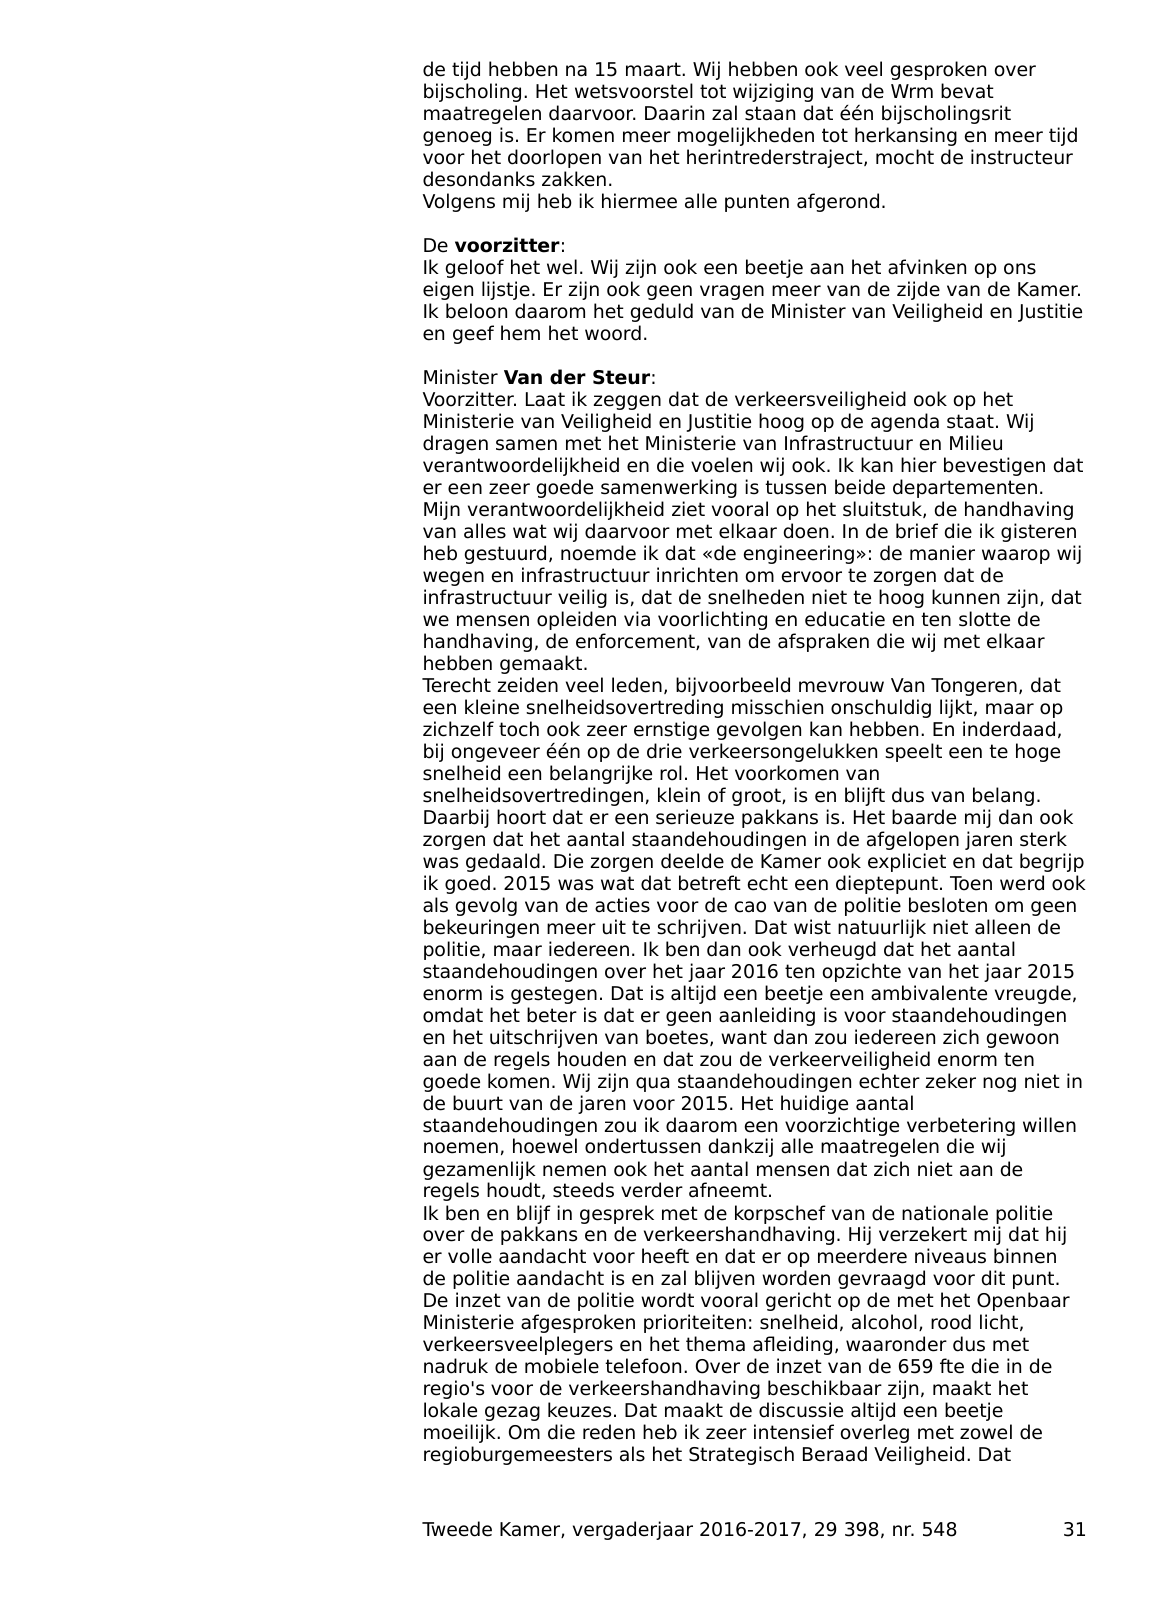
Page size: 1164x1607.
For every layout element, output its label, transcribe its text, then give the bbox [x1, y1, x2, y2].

text Terecht zeiden veel leden, bijvoorbeeld mevrouw Van Tongeren, dat een kleine snelheidsovertreding misschien onschuldig lijkt, maar op zichzelf toch ook zeer ernstige gevolgen kan hebben. En inderdaad, bij ongeveer één op de drie verkeersongelukken speelt een te hoge snelheid een belangrijke rol. Het voorkomen van snelheidsovertredingen, klein of groot, is en blijft dus van belang. Daarbij hoort dat er een serieuze pakkans is. Het baarde mij dan ook zorgen dat het aantal staandehoudingen in de afgelopen jaren sterk was gedaald. Die zorgen deelde de Kamer ook expliciet en dat begrijp ik goed. 2015 was wat dat betreft echt een dieptepunt. Toen werd ook als gevolg van de acties voor de cao van de politie besloten om geen bekeuringen meer uit te schrijven. Dat wist natuurlijk niet alleen de politie, maar iedereen. Ik ben dan ook verheugd dat het aantal staandehoudingen over het jaar 2016 ten opzichte van het jaar 2015 enorm is gestegen. Dat is altijd een beetje een ambivalente vreugde, omdat het beter is dat er geen aanleiding is voor staandehoudingen en het uitschrijven van boetes, want dan zou iedereen zich gewoon aan de regels houden en dat zou de verkeerveiligheid enorm ten goede komen. Wij zijn qua staandehoudingen echter zeker nog niet in de buurt van de jaren voor 2015. Het huidige aantal staandehoudingen zou ik daarom een voorzichtige verbetering willen noemen, hoewel ondertussen dankzij alle maatregelen die wij gezamenlijk nemen ook het aantal mensen dat zich niet aan de regels houdt, steeds verder afneemt. [422, 675, 1087, 1202]
text Minister Van der Steur: [422, 367, 1087, 389]
text De inzet van de politie wordt vooral gericht op de met het Openbaar Ministerie afgesproken prioriteiten: snelheid, alcohol, rood licht, verkeersveelplegers en het thema afleiding, waaronder dus met nadruk de mobiele telefoon. Over de inzet van de 659 fte die in de regio's voor de verkeershandhaving beschikbaar zijn, maakt het lokale gezag keuzes. Dat maakt de discussie altijd een beetje moeilijk. Om die reden heb ik zeer intensief overleg met zowel de regioburgemeesters als het Strategisch Beraad Veiligheid. Dat [422, 1290, 1087, 1466]
text de tijd hebben na 15 maart. Wij hebben ook veel gesproken over bijscholing. Het wetsvoorstel tot wijziging van de Wrm bevat maatregelen daarvoor. Daarin zal staan dat één bijscholingsrit genoeg is. Er komen meer mogelijkheden tot herkansing en meer tijd voor het doorlopen van het herintrederstraject, mocht de instructeur desondanks zakken. [422, 59, 1087, 191]
text Volgens mij heb ik hiermee alle punten afgerond. [422, 191, 1087, 213]
text Ik geloof het wel. Wij zijn ook een beetje aan het afvinken op ons eigen lijstje. Er zijn ook geen vragen meer van de zijde van de Kamer. Ik beloon daarom het geduld van de Minister van Veiligheid en Justitie en geef hem het woord. [422, 257, 1087, 345]
text Ik ben en blijf in gesprek met de korpschef van de nationale politie over de pakkans en de verkeershandhaving. Hij verzekert mij dat hij er volle aandacht voor heeft en dat er op meerdere niveaus binnen de politie aandacht is en zal blijven worden gevraagd voor dit punt. [422, 1202, 1087, 1290]
text De voorzitter: [422, 235, 1087, 257]
text Voorzitter. Laat ik zeggen dat de verkeersveiligheid ook op het Ministerie van Veiligheid en Justitie hoog op de agenda staat. Wij dragen samen met het Ministerie van Infrastructuur en Milieu verantwoordelijkheid en die voelen wij ook. Ik kan hier bevestigen dat er een zeer goede samenwerking is tussen beide departementen. Mijn verantwoordelijkheid ziet vooral op het sluitstuk, de handhaving van alles wat wij daarvoor met elkaar doen. In de brief die ik gisteren heb gestuurd, noemde ik dat «de engineering»: de manier waarop wij wegen en infrastructuur inrichten om ervoor te zorgen dat de infrastructuur veilig is, dat de snelheden niet te hoog kunnen zijn, dat we mensen opleiden via voorlichting en educatie en ten slotte de handhaving, de enforcement, van de afspraken die wij met elkaar hebben gemaakt. [422, 389, 1087, 675]
